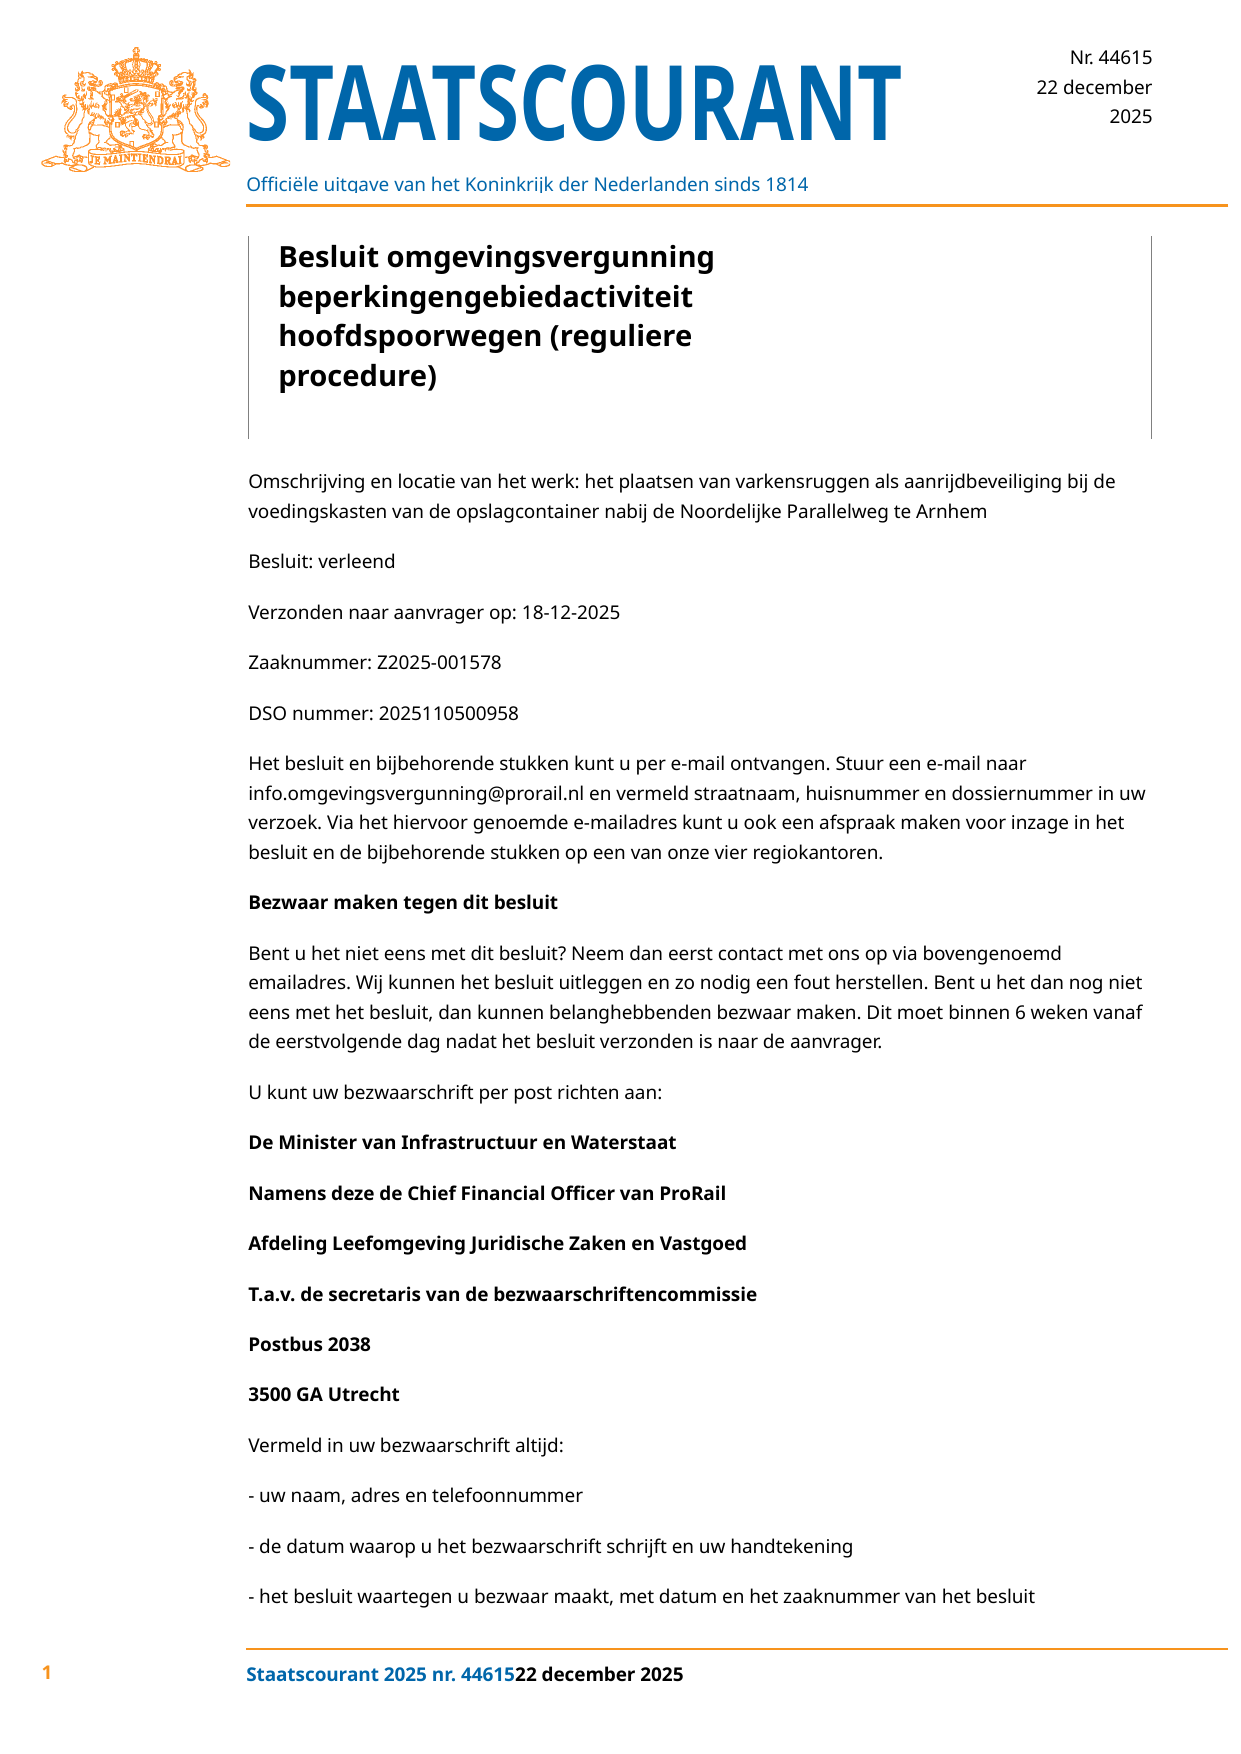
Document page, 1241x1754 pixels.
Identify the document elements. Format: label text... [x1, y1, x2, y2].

text Het besluit en bijbehorende stukken kunt u per e-mail ontvangen. Stuur een e-mail naar info.omgevingsvergunning@prorail.nl en vermeld straatnaam, huisnummer en dossiernummer in uw verzoek. Via het hiervoor genoemde e-mailadres kunt u ook een afspraak maken voor inzage in het besluit en de bijbehorende stukken op een van onze vier regiokantoren. [248, 750, 1152, 865]
text - uw naam, adres en telefoonnummer [248, 1482, 1152, 1508]
text T.a.v. de secretaris van de bezwaarschriftencommissie [248, 1281, 1152, 1306]
text Bent u het niet eens met dit besluit? Neem dan eerst contact met ons op via bovengenoemd emailadres. Wij kunnen het besluit uitleggen en zo nodig een fout herstellen. Bent u het dan nog niet eens met het besluit, dan kunnen belanghebbenden bezwaar maken. Dit moet binnen 6 weken vanaf de eerstvolgende dag nadat het besluit verzonden is naar de aanvrager. [248, 940, 1152, 1054]
text Omschrijving en locatie van het werk: het plaatsen van varkensruggen als aanrijdbeveiliging bij de voedingskasten van de opslagcontainer nabij de Noordelijke Parallelweg te Arnhem [248, 469, 1152, 524]
table_header Besluit omgevingsvergunning beperkingengebiedactiviteit hoofdspoorwegen (reguliere procedure) [249, 236, 850, 439]
table_header [1090, 236, 1151, 413]
text Afdeling Leefomgeving Juridische Zaken en Vastgoed [248, 1230, 1152, 1256]
text Vermeld in uw bezwaarschrift altijd: [248, 1432, 1152, 1458]
text 3500 GA Utrecht [248, 1382, 1152, 1407]
table_header [850, 414, 1151, 439]
text Postbus 2038 [248, 1331, 1152, 1357]
text Verzonden naar aanvrager op: 18-12-2025 [248, 599, 1152, 625]
table_header [850, 236, 912, 413]
picture [41, 47, 231, 172]
text U kunt uw bezwaarschrift per post richten aan: [248, 1079, 1152, 1105]
picture [912, 236, 1090, 414]
text Bezwaar maken tegen dit besluit [248, 889, 1152, 915]
text - de datum waarop u het bezwaarschrift schrijft en uw handtekening [248, 1533, 1152, 1558]
text Namens deze de Chief Financial Officer van ProRail [248, 1180, 1152, 1206]
text DSO nummer: 2025110500958 [248, 700, 1152, 726]
text Zaaknummer: Z2025-001578 [248, 649, 1152, 675]
text - het besluit waartegen u bezwaar maakt, met datum en het zaaknummer van het besluit [248, 1583, 1152, 1609]
text De Minister van Infrastructuur en Waterstaat [248, 1129, 1152, 1155]
text Besluit: verleend [248, 549, 1152, 574]
